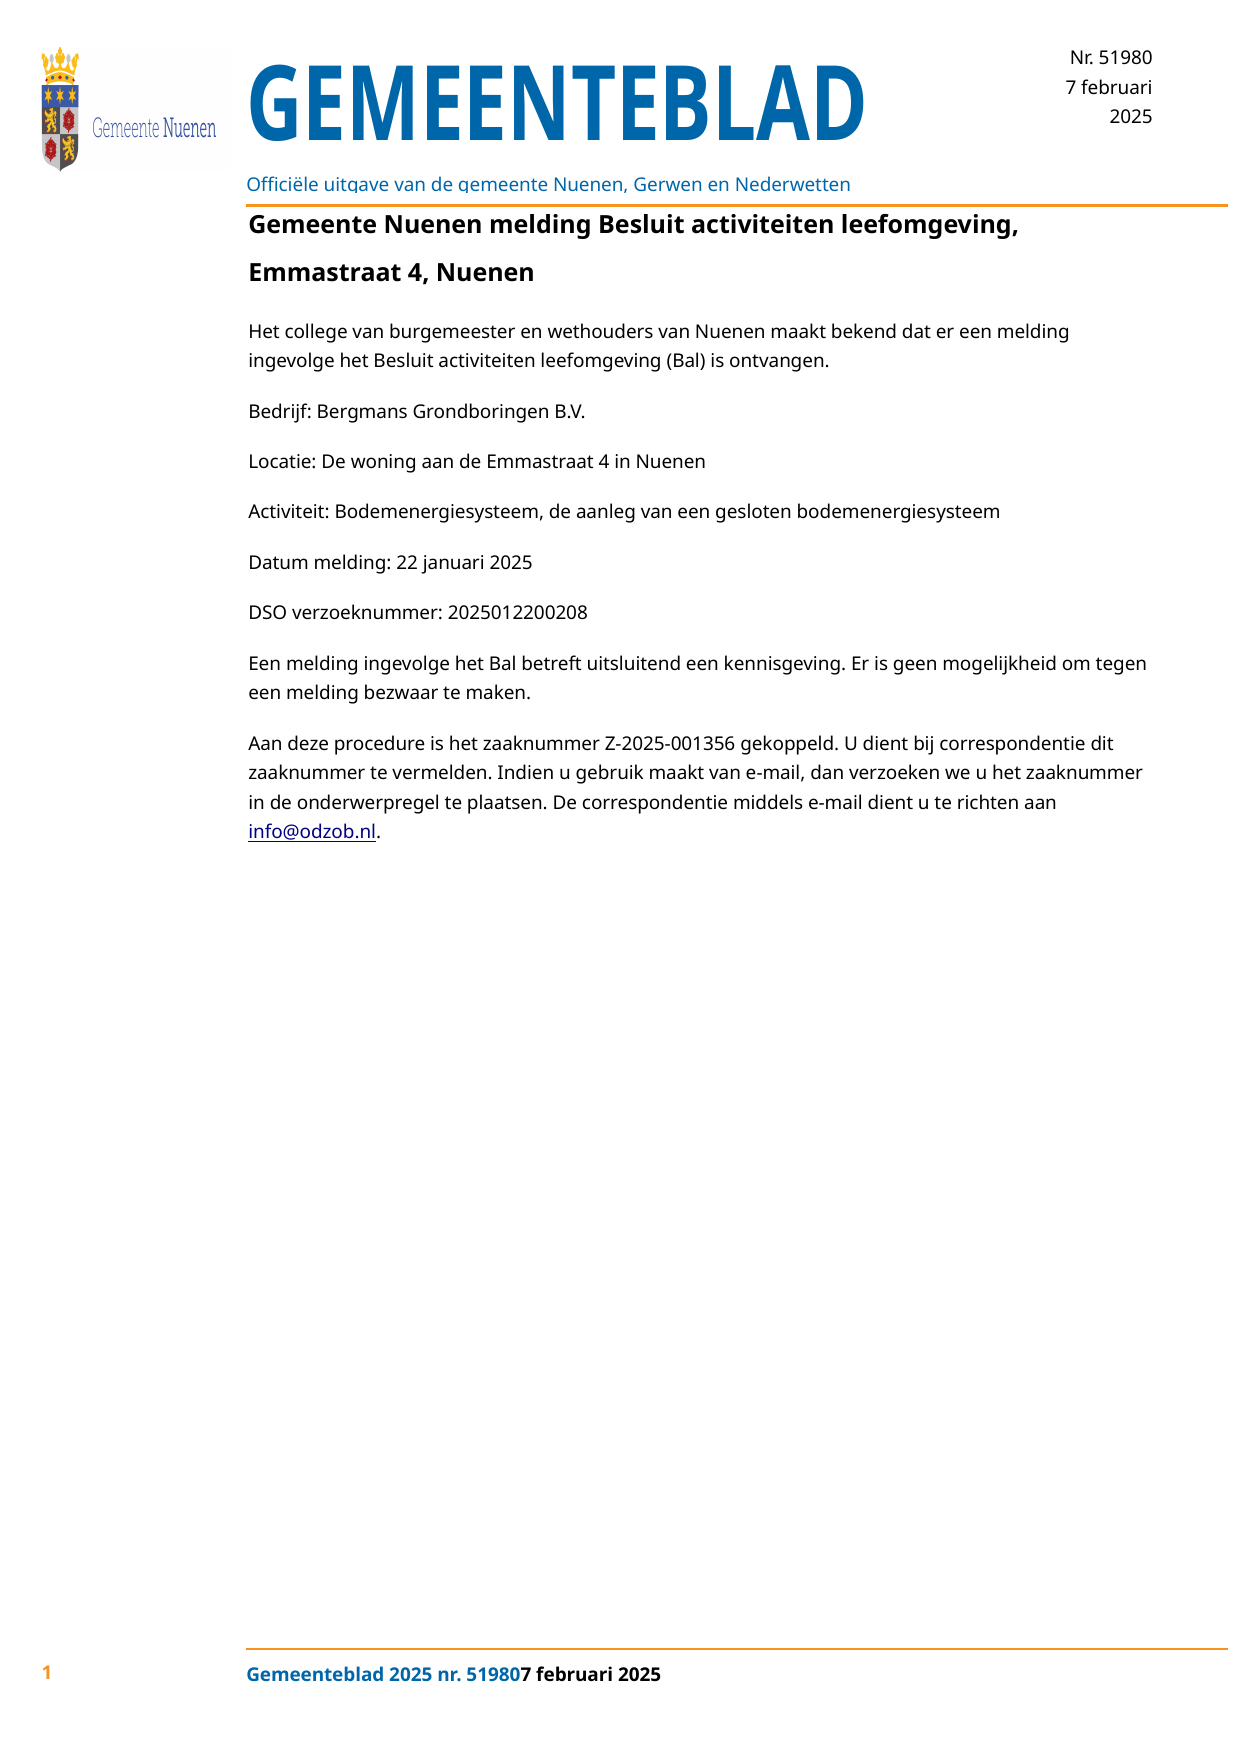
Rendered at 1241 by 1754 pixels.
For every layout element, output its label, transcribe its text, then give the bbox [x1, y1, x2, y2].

text DSO verzoeknummer: 2025012200208 [248, 599, 1152, 625]
text Aan deze procedure is het zaaknummer Z-2025-001356 gekoppeld. U dient bij correspondentie dit zaaknummer te vermelden. Indien u gebruik maakt van e-mail, dan verzoeken we u het zaaknummer in de onderwerpregel te plaatsen. De correspondentie middels e-mail dient u te richten aan info@odzob.nl. [248, 730, 1152, 844]
text Bedrijf: Bergmans Grondboringen B.V. [248, 398, 1152, 424]
text Een melding ingevolge het Bal betreft uitsluitend een kennisgeving. Er is geen mogelijkheid om tegen een melding bezwaar te maken. [248, 650, 1152, 705]
text Het college van burgemeester en wethouders van Nuenen maakt bekend dat er een melding ingevolge het Besluit activiteiten leefomgeving (Bal) is ontvangen. [248, 318, 1152, 373]
text Datum melding: 22 januari 2025 [248, 549, 1152, 575]
text Activiteit: Bodemenergiesysteem, de aanleg van een gesloten bodemenergiesysteem [248, 499, 1152, 524]
picture [41, 47, 231, 172]
text Gemeente Nuenen melding Besluit activiteiten leefomgeving, Emmastraat 4, Nuenen [248, 207, 1152, 288]
text Locatie: De woning aan de Emmastraat 4 in Nuenen [248, 448, 1152, 474]
